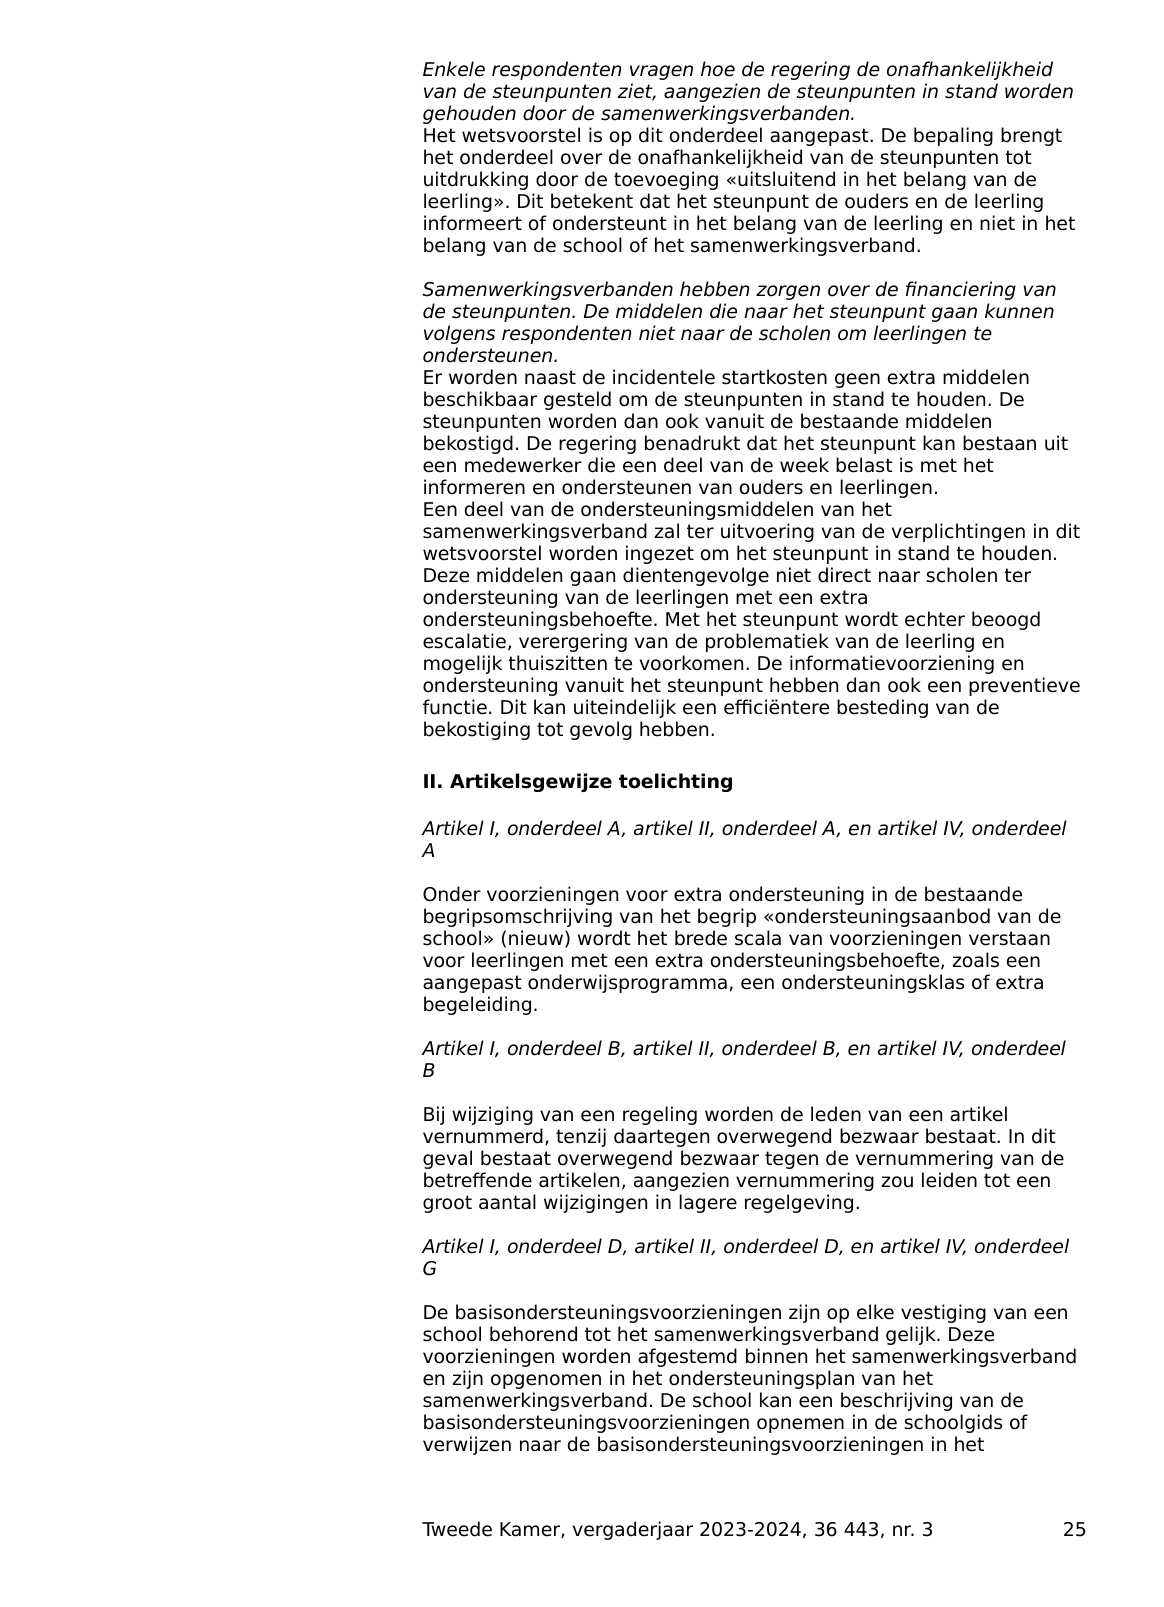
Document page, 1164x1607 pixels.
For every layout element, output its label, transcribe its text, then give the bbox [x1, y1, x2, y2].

subtitle II. Artikelsgewijze toelichting [422, 771, 1087, 793]
text Enkele respondenten vragen hoe de regering de onafhankelijkheid van de steunpunten ziet, aangezien de steunpunten in stand worden gehouden door de samenwerkingsverbanden. [422, 59, 1087, 125]
text Een deel van de ondersteuningsmiddelen van het samenwerkingsverband zal ter uitvoering van de verplichtingen in dit wetsvoorstel worden ingezet om het steunpunt in stand te houden. Deze middelen gaan dientengevolge niet direct naar scholen ter ondersteuning van de leerlingen met een extra ondersteuningsbehoefte. Met het steunpunt wordt echter beoogd escalatie, verergering van de problematiek van de leerling en mogelijk thuiszitten te voorkomen. De informatievoorziening en ondersteuning vanuit het steunpunt hebben dan ook een preventieve functie. Dit kan uiteindelijk een efficiëntere besteding van de bekostiging tot gevolg hebben. [422, 499, 1087, 741]
subtitle Artikel I, onderdeel B, artikel II, onderdeel B, en artikel IV, onderdeel B [422, 1038, 1087, 1082]
subtitle Artikel I, onderdeel A, artikel II, onderdeel A, en artikel IV, onderdeel A [422, 818, 1087, 862]
text Bij wijziging van een regeling worden de leden van een artikel vernummerd, tenzij daartegen overwegend bezwaar bestaat. In dit geval bestaat overwegend bezwaar tegen de vernummering van de betreffende artikelen, aangezien vernummering zou leiden tot een groot aantal wijzigingen in lagere regelgeving. [422, 1104, 1087, 1214]
text Onder voorzieningen voor extra ondersteuning in de bestaande begripsomschrijving van het begrip «ondersteuningsaanbod van de school» (nieuw) wordt het brede scala van voorzieningen verstaan voor leerlingen met een extra ondersteuningsbehoefte, zoals een aangepast onderwijsprogramma, een ondersteuningsklas of extra begeleiding. [422, 884, 1087, 1016]
text De basisondersteuningsvoorzieningen zijn op elke vestiging van een school behorend tot het samenwerkingsverband gelijk. Deze voorzieningen worden afgestemd binnen het samenwerkingsverband en zijn opgenomen in het ondersteuningsplan van het samenwerkingsverband. De school kan een beschrijving van de basisondersteuningsvoorzieningen opnemen in de schoolgids of verwijzen naar de basisondersteuningsvoorzieningen in het [422, 1302, 1087, 1456]
subtitle Artikel I, onderdeel D, artikel II, onderdeel D, en artikel IV, onderdeel G [422, 1236, 1087, 1280]
text Het wetsvoorstel is op dit onderdeel aangepast. De bepaling brengt het onderdeel over de onafhankelijkheid van de steunpunten tot uitdrukking door de toevoeging «uitsluitend in het belang van de leerling». Dit betekent dat het steunpunt de ouders en de leerling informeert of ondersteunt in het belang van de leerling en niet in het belang van de school of het samenwerkingsverband. [422, 125, 1087, 257]
text Er worden naast de incidentele startkosten geen extra middelen beschikbaar gesteld om de steunpunten in stand te houden. De steunpunten worden dan ook vanuit de bestaande middelen bekostigd. De regering benadrukt dat het steunpunt kan bestaan uit een medewerker die een deel van de week belast is met het informeren en ondersteunen van ouders en leerlingen. [422, 367, 1087, 499]
text Samenwerkingsverbanden hebben zorgen over de financiering van de steunpunten. De middelen die naar het steunpunt gaan kunnen volgens respondenten niet naar de scholen om leerlingen te ondersteunen. [422, 279, 1087, 367]
